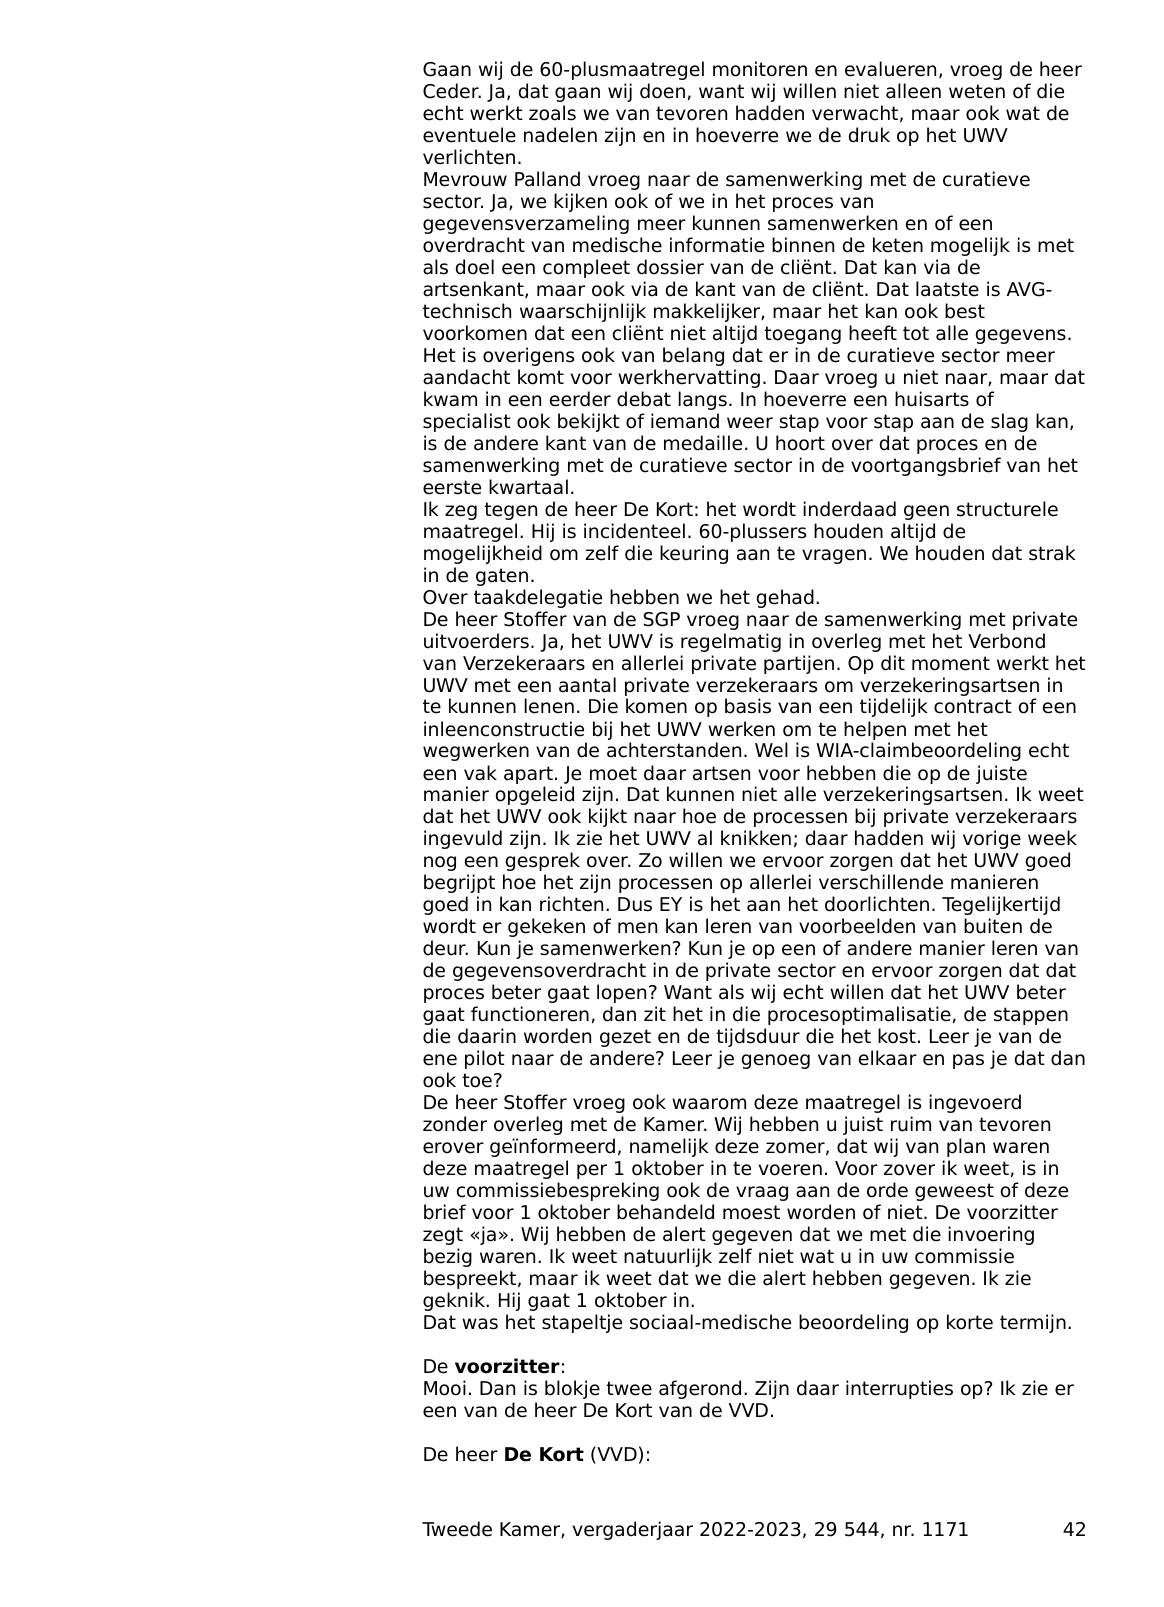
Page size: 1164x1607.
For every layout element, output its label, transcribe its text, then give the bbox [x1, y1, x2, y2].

text Het is overigens ook van belang dat er in de curatieve sector meer aandacht komt voor werkhervatting. Daar vroeg u niet naar, maar dat kwam in een eerder debat langs. In hoeverre een huisarts of specialist ook bekijkt of iemand weer stap voor stap aan de slag kan, is de andere kant van de medaille. U hoort over dat proces en de samenwerking met de curatieve sector in de voortgangsbrief van het eerste kwartaal. [422, 345, 1087, 499]
text Gaan wij de 60-plusmaatregel monitoren en evalueren, vroeg de heer Ceder. Ja, dat gaan wij doen, want wij willen niet alleen weten of die echt werkt zoals we van tevoren hadden verwacht, maar ook wat de eventuele nadelen zijn en in hoeverre we de druk op het UWV verlichten. [422, 59, 1087, 169]
text Mooi. Dan is blokje twee afgerond. Zijn daar interrupties op? Ik zie er een van de heer De Kort van de VVD. [422, 1378, 1087, 1422]
text De voorzitter: [422, 1356, 1087, 1378]
text Mevrouw Palland vroeg naar de samenwerking met de curatieve sector. Ja, we kijken ook of we in het proces van gegevensverzameling meer kunnen samenwerken en of een overdracht van medische informatie binnen de keten mogelijk is met als doel een compleet dossier van de cliënt. Dat kan via de artsenkant, maar ook via de kant van de cliënt. Dat laatste is AVG-technisch waarschijnlijk makkelijker, maar het kan ook best voorkomen dat een cliënt niet altijd toegang heeft tot alle gegevens. [422, 169, 1087, 345]
text De heer De Kort (VVD): [422, 1444, 1087, 1466]
text De heer Stoffer van de SGP vroeg naar de samenwerking met private uitvoerders. Ja, het UWV is regelmatig in overleg met het Verbond van Verzekeraars en allerlei private partijen. Op dit moment werkt het UWV met een aantal private verzekeraars om verzekeringsartsen in te kunnen lenen. Die komen op basis van een tijdelijk contract of een inleenconstructie bij het UWV werken om te helpen met het wegwerken van de achterstanden. Wel is WIA-claimbeoordeling echt een vak apart. Je moet daar artsen voor hebben die op de juiste manier opgeleid zijn. Dat kunnen niet alle verzekeringsartsen. Ik weet dat het UWV ook kijkt naar hoe de processen bij private verzekeraars ingevuld zijn. Ik zie het UWV al knikken; daar hadden wij vorige week nog een gesprek over. Zo willen we ervoor zorgen dat het UWV goed begrijpt hoe het zijn processen op allerlei verschillende manieren goed in kan richten. Dus EY is het aan het doorlichten. Tegelijkertijd wordt er gekeken of men kan leren van voorbeelden van buiten de deur. Kun je samenwerken? Kun je op een of andere manier leren van de gegevensoverdracht in de private sector en ervoor zorgen dat dat proces beter gaat lopen? Want als wij echt willen dat het UWV beter gaat functioneren, dan zit het in die procesoptimalisatie, de stappen die daarin worden gezet en de tijdsduur die het kost. Leer je van de ene pilot naar de andere? Leer je genoeg van elkaar en pas je dat dan ook toe? [422, 608, 1087, 1092]
text Dat was het stapeltje sociaal-medische beoordeling op korte termijn. [422, 1312, 1087, 1334]
text Ik zeg tegen de heer De Kort: het wordt inderdaad geen structurele maatregel. Hij is incidenteel. 60-plussers houden altijd de mogelijkheid om zelf die keuring aan te vragen. We houden dat strak in de gaten. [422, 499, 1087, 587]
text Over taakdelegatie hebben we het gehad. [422, 587, 1087, 608]
text De heer Stoffer vroeg ook waarom deze maatregel is ingevoerd zonder overleg met de Kamer. Wij hebben u juist ruim van tevoren erover geïnformeerd, namelijk deze zomer, dat wij van plan waren deze maatregel per 1 oktober in te voeren. Voor zover ik weet, is in uw commissiebespreking ook de vraag aan de orde geweest of deze brief voor 1 oktober behandeld moest worden of niet. De voorzitter zegt «ja». Wij hebben de alert gegeven dat we met die invoering bezig waren. Ik weet natuurlijk zelf niet wat u in uw commissie bespreekt, maar ik weet dat we die alert hebben gegeven. Ik zie geknik. Hij gaat 1 oktober in. [422, 1092, 1087, 1312]
